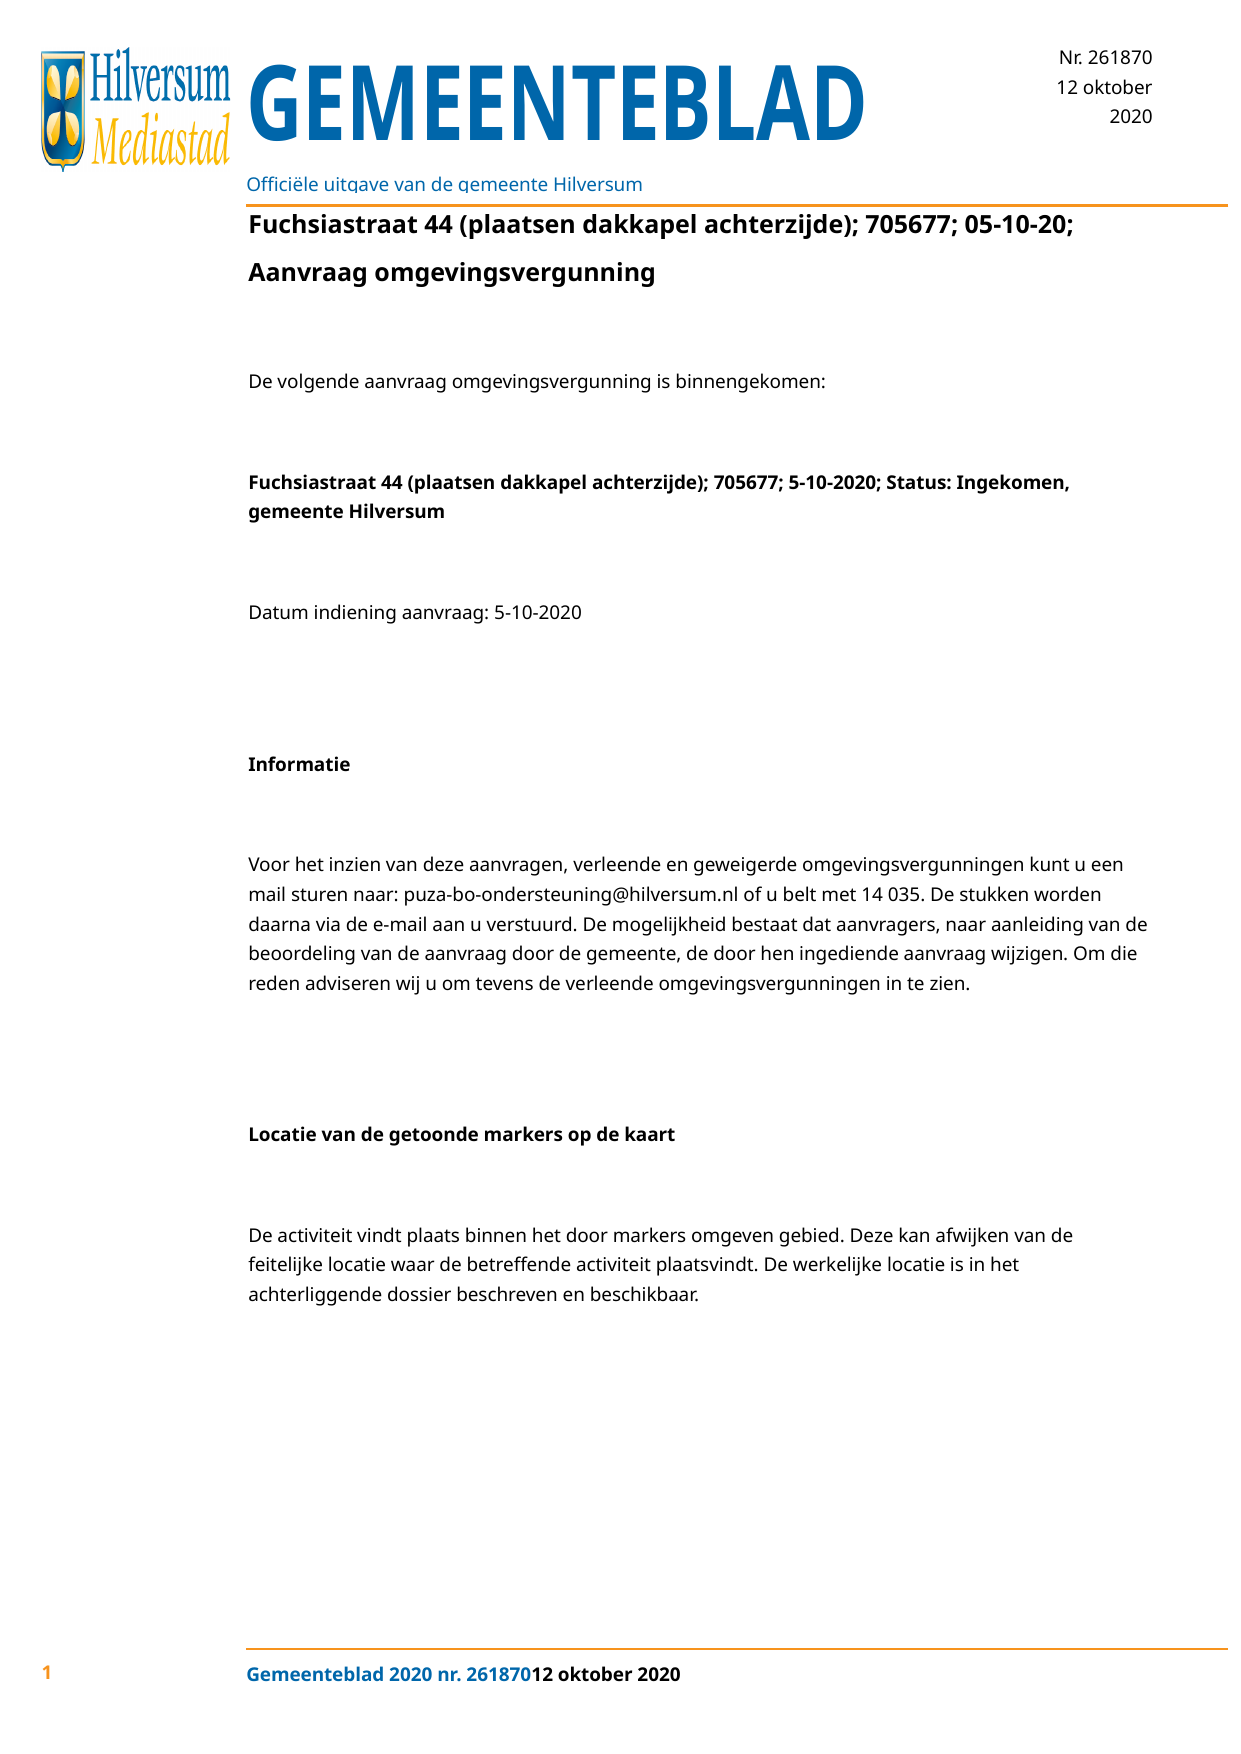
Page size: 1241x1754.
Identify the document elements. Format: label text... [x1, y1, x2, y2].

text De volgende aanvraag omgevingsvergunning is binnengekomen: [248, 368, 1152, 394]
picture [41, 47, 231, 172]
text Datum indiening aanvraag: 5-10-2020 [248, 599, 1152, 625]
text Fuchsiastraat 44 (plaatsen dakkapel achterzijde); 705677; 05-10-20; Aanvraag omgevingsvergunning [248, 207, 1152, 288]
text Informatie [248, 751, 1152, 777]
text De activiteit vindt plaats binnen het door markers omgeven gebied. Deze kan afwijken van de feitelijke locatie waar de betreffende activiteit plaatsvindt. De werkelijke locatie is in het achterliggende dossier beschreven en beschikbaar. [248, 1222, 1152, 1307]
text Voor het inzien van deze aanvragen, verleende en geweigerde omgevingsvergunningen kunt u een mail sturen naar: puza-bo-ondersteuning@hilversum.nl of u belt met 14 035. De stukken worden daarna via de e-mail aan u verstuurd. De mogelijkheid bestaat dat aanvragers, naar aanleiding van de beoordeling van de aanvraag door de gemeente, de door hen ingediende aanvraag wijzigen. Om die reden adviseren wij u om tevens de verleende omgevingsvergunningen in te zien. [248, 852, 1152, 996]
text Locatie van de getoonde markers op de kaart [248, 1121, 1152, 1147]
text Fuchsiastraat 44 (plaatsen dakkapel achterzijde); 705677; 5-10-2020; Status: Ingekomen, gemeente Hilversum [248, 469, 1152, 524]
